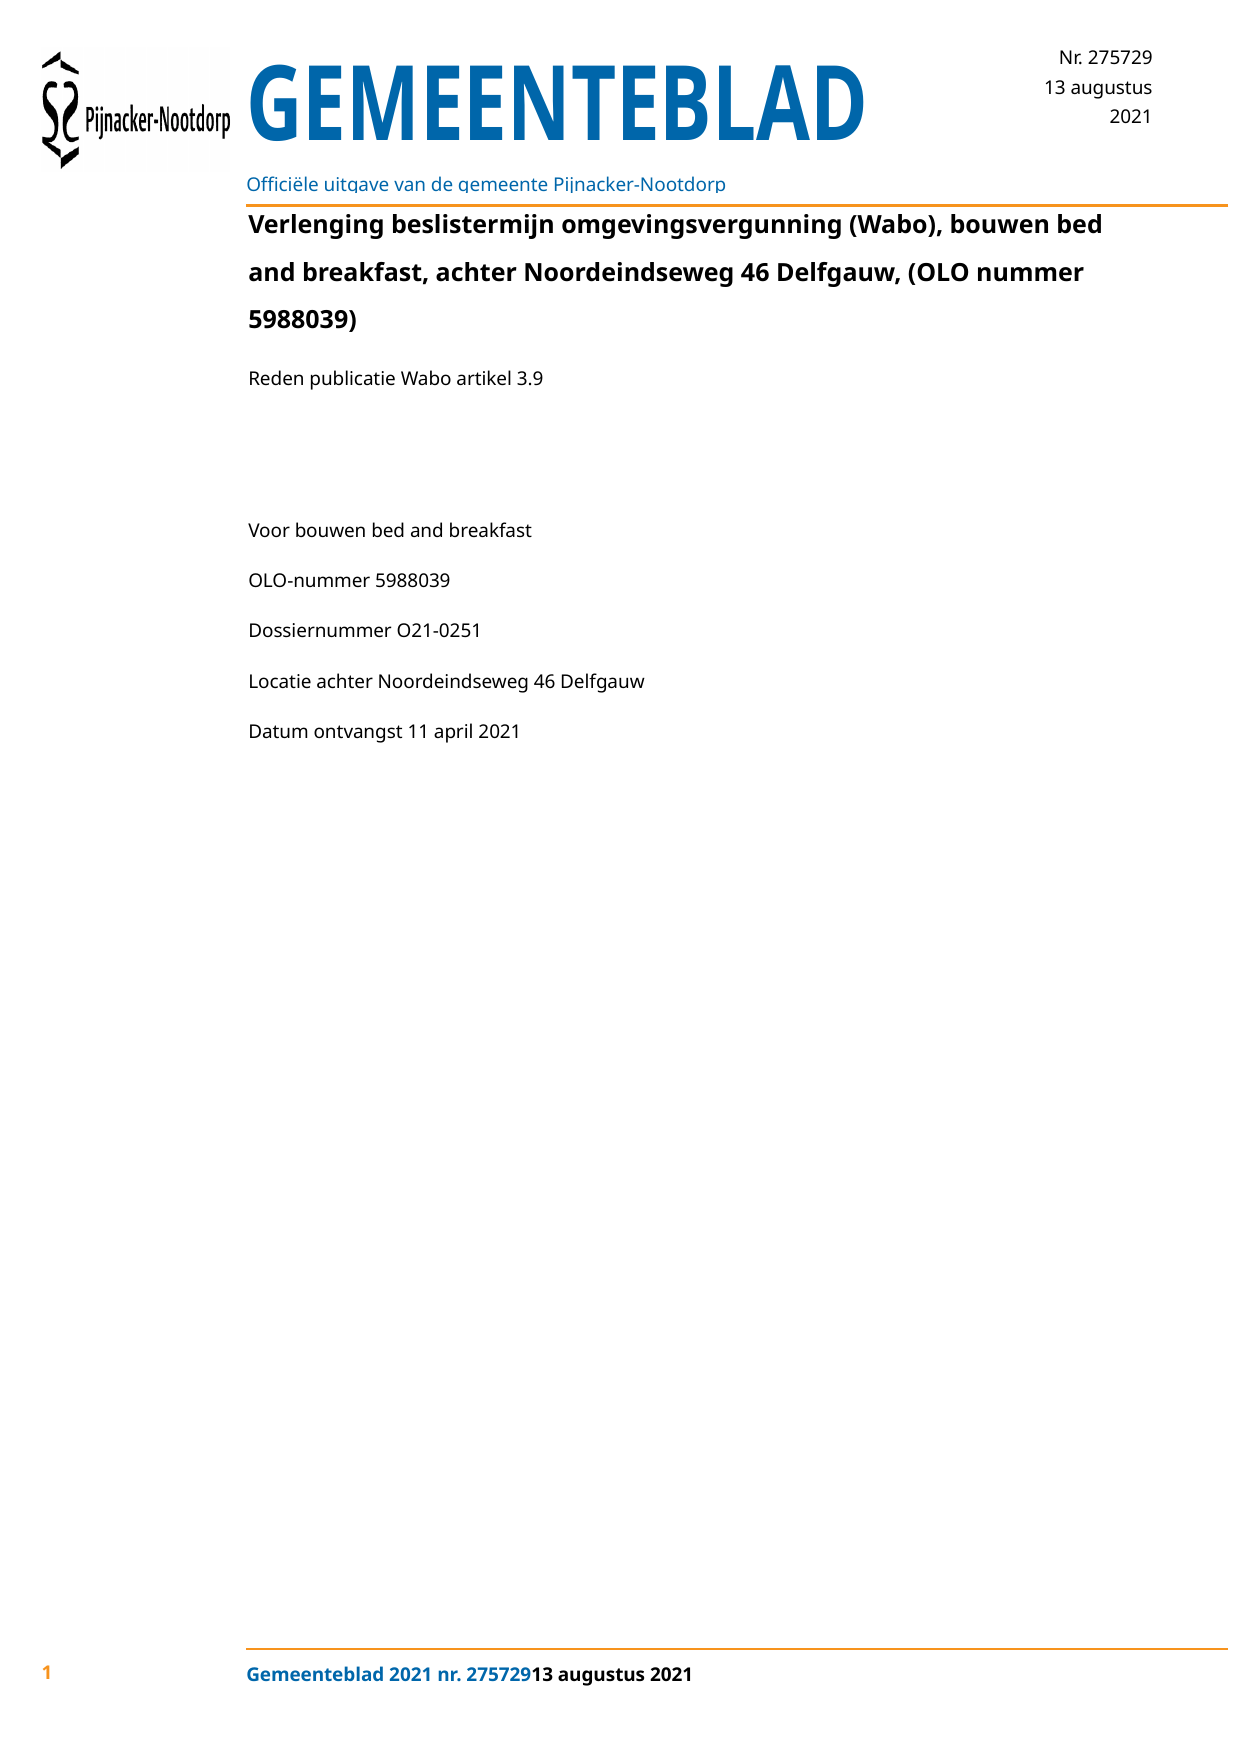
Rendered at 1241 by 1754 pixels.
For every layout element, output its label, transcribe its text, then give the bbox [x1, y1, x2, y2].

text Datum ontvangst 11 april 2021 [248, 718, 1152, 744]
text Locatie achter Noordeindseweg 46 Delfgauw [248, 668, 1152, 694]
text Dossiernummer O21-0251 [248, 618, 1152, 643]
text Verlenging beslistermijn omgevingsvergunning (Wabo), bouwen bed and breakfast, achter Noordeindseweg 46 Delfgauw, (OLO nummer 5988039) [248, 207, 1152, 336]
text Voor bouwen bed and breakfast [248, 517, 1152, 542]
text OLO-nummer 5988039 [248, 567, 1152, 593]
text Reden publicatie Wabo artikel 3.9 [248, 366, 1152, 391]
picture [41, 47, 231, 172]
